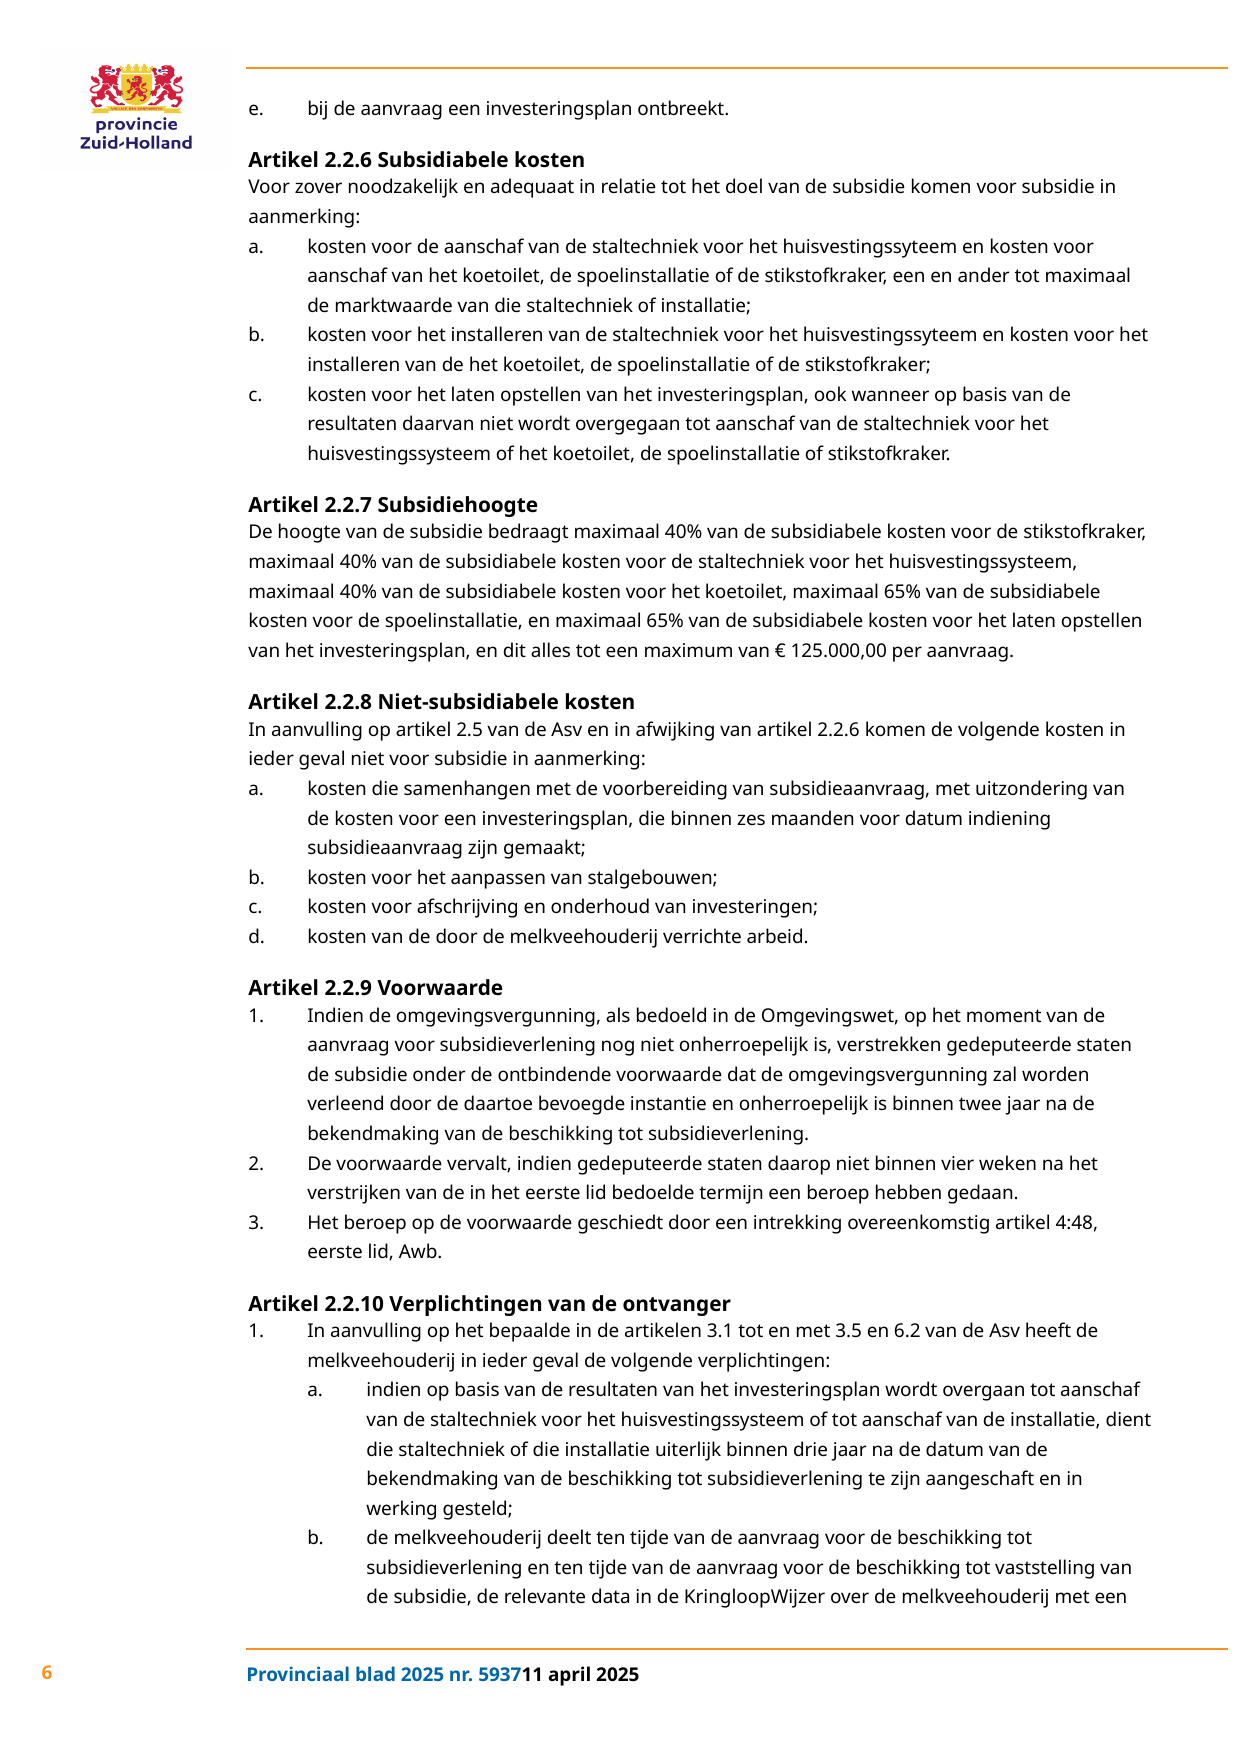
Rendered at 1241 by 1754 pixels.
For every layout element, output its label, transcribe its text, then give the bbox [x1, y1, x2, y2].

text Artikel 2.2.10 Verplichtingen van de ontvanger [248, 1289, 1152, 1317]
list Het beroep op de voorwaarde geschiedt door een intrekking overeenkomstig artikel 4:48, eerste lid, Awb. [248, 1209, 1152, 1264]
text Voor zover noodzakelijk en adequaat in relatie tot het doel van de subsidie komen voor subsidie in aanmerking: [248, 174, 1152, 229]
text Artikel 2.2.8 Niet-subsidiabele kosten [248, 687, 1152, 716]
list In aanvulling op het bepaalde in de artikelen 3.1 tot en met 3.5 en 6.2 van de Asv heeft de melkveehouderij in ieder geval de volgende verplichtingen: [248, 1317, 1152, 1373]
list Indien de omgevingsvergunning, als bedoeld in de Omgevingswet, op het moment van de aanvraag voor subsidieverlening nog niet onherroepelijk is, verstrekken gedeputeerde staten de subsidie onder de ontbindende voorwaarde dat de omgevingsvergunning zal worden verleend door de daartoe bevoegde instantie en onherroepelijk is binnen twee jaar na de bekendmaking van de beschikking tot subsidieverlening. [248, 1002, 1152, 1146]
text De hoogte van de subsidie bedraagt maximaal 40% van de subsidiabele kosten voor de stikstofkraker, maximaal 40% van de subsidiabele kosten voor de staltechniek voor het huisvestingssysteem, maximaal 40% van de subsidiabele kosten voor het koetoilet, maximaal 65% van de subsidiabele kosten voor de spoelinstallatie, en maximaal 65% van de subsidiabele kosten voor het laten opstellen van het investeringsplan, en dit alles tot een maximum van € 125.000,00 per aanvraag. [248, 519, 1152, 663]
list kosten voor de aanschaf van de staltechniek voor het huisvestingssyteem en kosten voor aanschaf van het koetoilet, de spoelinstallatie of de stikstofkraker, een en ander tot maximaal de marktwaarde van die staltechniek of installatie; [248, 233, 1152, 318]
list kosten voor het laten opstellen van het investeringsplan, ook wanneer op basis van de resultaten daarvan niet wordt overgegaan tot aanschaf van de staltechniek voor het huisvestingssysteem of het koetoilet, de spoelinstallatie of stikstofkraker. [248, 381, 1152, 466]
list bij de aanvraag een investeringsplan ontbreekt. [248, 95, 1152, 121]
list De voorwaarde vervalt, indien gedeputeerde staten daarop niet binnen vier weken na het verstrijken van de in het eerste lid bedoelde termijn een beroep hebben gedaan. [248, 1150, 1152, 1205]
text Artikel 2.2.9 Voorwaarde [248, 973, 1152, 1002]
list kosten die samenhangen met de voorbereiding van subsidieaanvraag, met uitzondering van de kosten voor een investeringsplan, die binnen zes maanden voor datum indiening subsidieaanvraag zijn gemaakt; [248, 775, 1152, 860]
text Artikel 2.2.7 Subsidiehoogte [248, 490, 1152, 519]
list de melkveehouderij deelt ten tijde van de aanvraag voor de beschikking tot subsidieverlening en ten tijde van de aanvraag voor de beschikking tot vaststelling van de subsidie, de relevante data in de KringloopWijzer over de melkveehouderij met een [307, 1524, 1152, 1609]
list indien op basis van de resultaten van het investeringsplan wordt overgaan tot aanschaf van de staltechniek voor het huisvestingssysteem of tot aanschaf van de installatie, dient die staltechniek of die installatie uiterlijk binnen drie jaar na de datum van de bekendmaking van de beschikking tot subsidieverlening te zijn aangeschaft en in werking gesteld; [307, 1377, 1152, 1521]
list kosten voor afschrijving en onderhoud van investeringen; [248, 893, 1152, 919]
text Artikel 2.2.6 Subsidiabele kosten [248, 145, 1152, 174]
text In aanvulling op artikel 2.5 van de Asv en in afwijking van artikel 2.2.6 komen de volgende kosten in ieder geval niet voor subsidie in aanmerking: [248, 716, 1152, 771]
picture [41, 47, 231, 172]
list kosten voor het aanpassen van stalgebouwen; [248, 864, 1152, 889]
list kosten van de door de melkveehouderij verrichte arbeid. [248, 923, 1152, 949]
list kosten voor het installeren van de staltechniek voor het huisvestingssyteem en kosten voor het installeren van de het koetoilet, de spoelinstallatie of de stikstofkraker; [248, 322, 1152, 377]
